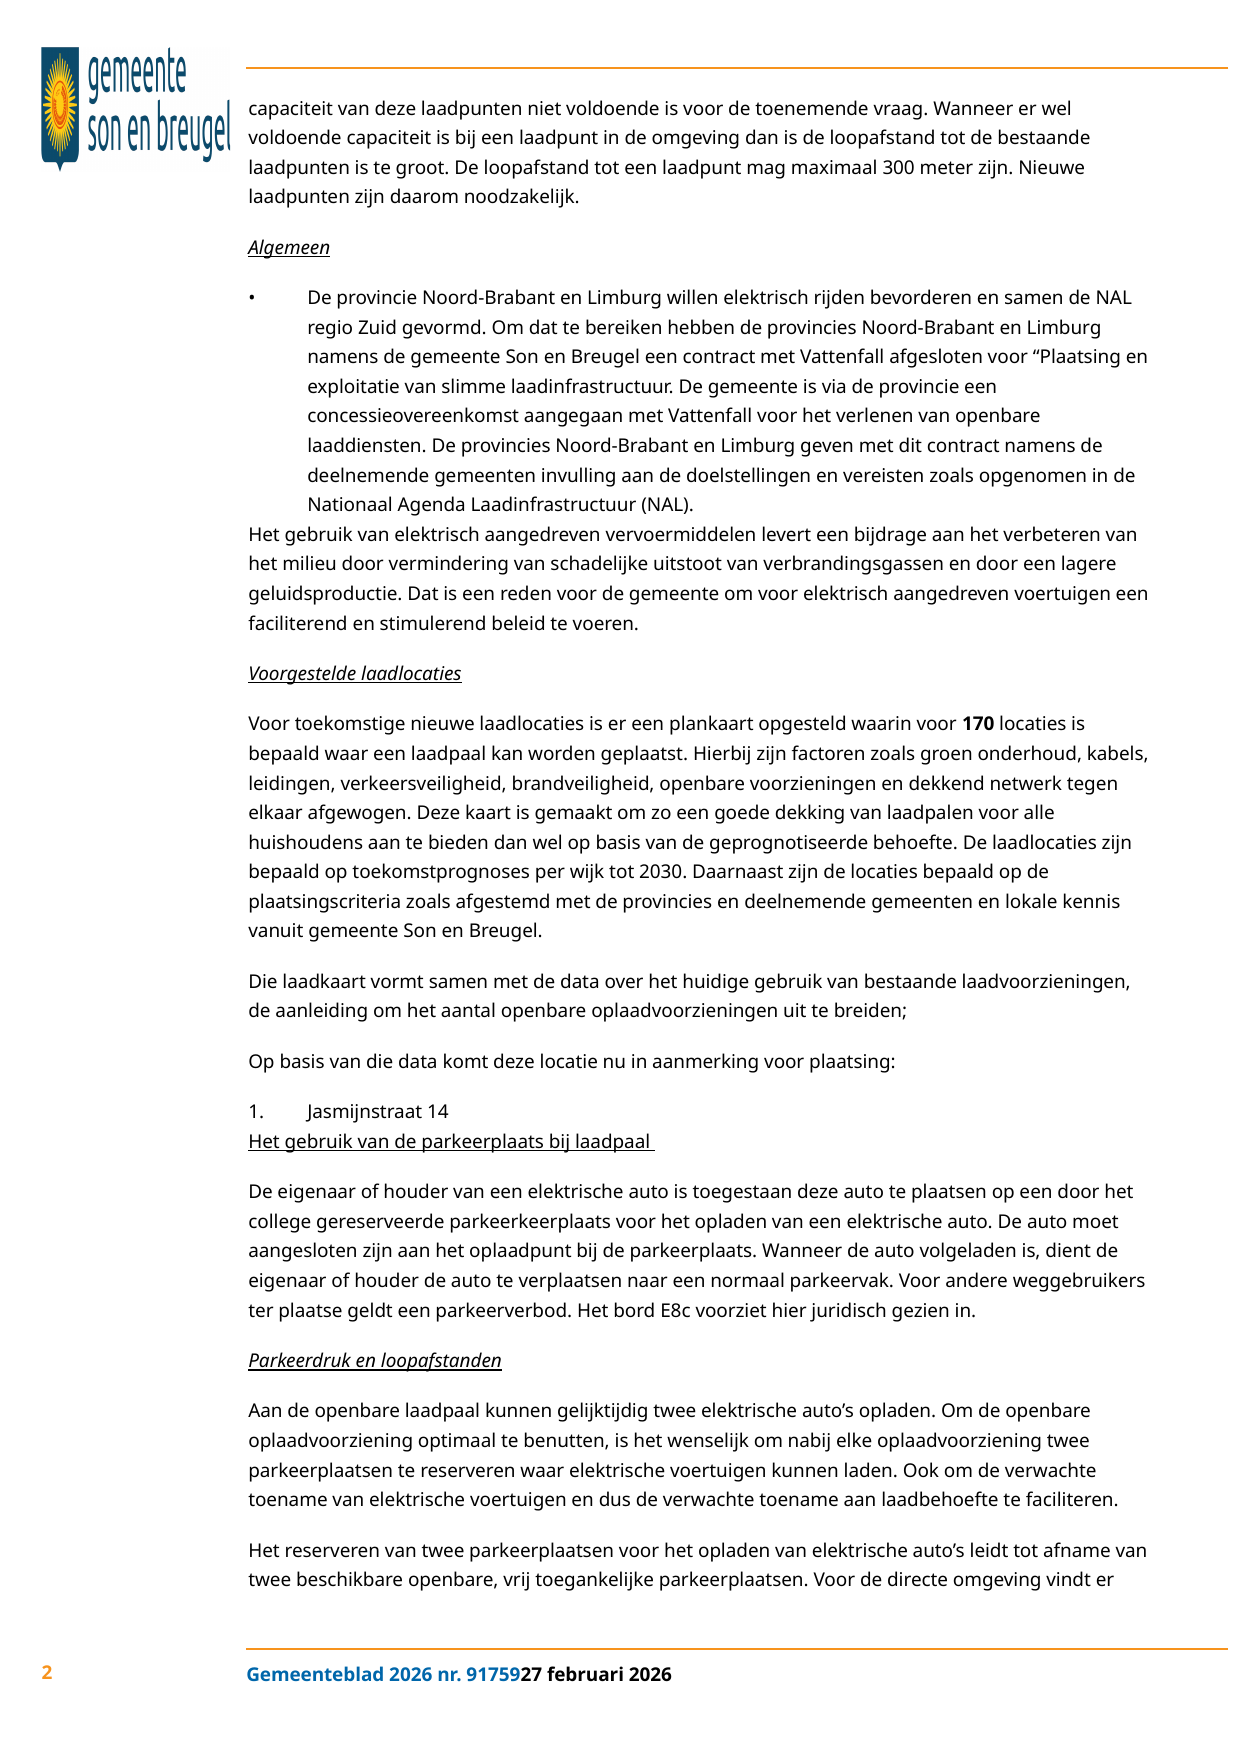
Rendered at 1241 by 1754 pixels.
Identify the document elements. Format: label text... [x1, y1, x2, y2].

text capaciteit van deze laadpunten niet voldoende is voor de toenemende vraag. Wanneer er wel voldoende capaciteit is bij een laadpunt in de omgeving dan is de loopafstand tot de bestaande laadpunten is te groot. De loopafstand tot een laadpunt mag maximaal 300 meter zijn. Nieuwe laadpunten zijn daarom noodzakelijk. [248, 95, 1152, 209]
list De provincie Noord-Brabant en Limburg willen elektrisch rijden bevorderen en samen de NAL regio Zuid gevormd. Om dat te bereiken hebben de provincies Noord-Brabant en Limburg namens de gemeente Son en Breugel een contract met Vattenfall afgesloten voor “Plaatsing en exploitatie van slimme laadinfrastructuur. De gemeente is via de provincie een concessieovereenkomst aangegaan met Vattenfall voor het verlenen van openbare laaddiensten. De provincies Noord-Brabant en Limburg geven met dit contract namens de deelnemende gemeenten invulling aan de doelstellingen en vereisten zoals opgenomen in de Nationaal Agenda Laadinfrastructuur (NAL). [248, 284, 1152, 517]
text Algemeen [248, 234, 1152, 260]
picture [41, 47, 231, 172]
text De eigenaar of houder van een elektrische auto is toegestaan deze auto te plaatsen op een door het college gereserveerde parkeerkeerplaats voor het opladen van een elektrische auto. De auto moet aangesloten zijn aan het oplaadpunt bij de parkeerplaats. Wanneer de auto volgeladen is, dient de eigenaar of houder de auto te verplaatsen naar een normaal parkeervak. Voor andere weggebruikers ter plaatse geldt een parkeerverbod. Het bord E8c voorziet hier juridisch gezien in. [248, 1178, 1152, 1323]
text Parkeerdruk en loopafstanden [248, 1347, 1152, 1373]
text Aan de openbare laadpaal kunnen gelijktijdig twee elektrische auto’s opladen. Om de openbare oplaadvoorziening optimaal te benutten, is het wenselijk om nabij elke oplaadvoorziening twee parkeerplaatsen te reserveren waar elektrische voertuigen kunnen laden. Ook om de verwachte toename van elektrische voertuigen en dus de verwachte toename aan laadbehoefte te faciliteren. [248, 1398, 1152, 1512]
text Die laadkaart vormt samen met de data over het huidige gebruik van bestaande laadvoorzieningen, de aanleiding om het aantal openbare oplaadvoorzieningen uit te breiden; [248, 968, 1152, 1023]
text Het gebruik van de parkeerplaats bij laadpaal [248, 1128, 1152, 1154]
text Op basis van die data komt deze locatie nu in aanmerking voor plaatsing: [248, 1048, 1152, 1074]
text Voorgestelde laadlocaties [248, 660, 1152, 686]
text Voor toekomstige nieuwe laadlocaties is er een plankaart opgesteld waarin voor 170 locaties is bepaald waar een laadpaal kan worden geplaatst. Hierbij zijn factoren zoals groen onderhoud, kabels, leidingen, verkeersveiligheid, brandveiligheid, openbare voorzieningen en dekkend netwerk tegen elkaar afgewogen. Deze kaart is gemaakt om zo een goede dekking van laadpalen voor alle huishoudens aan te bieden dan wel op basis van de geprognotiseerde behoefte. De laadlocaties zijn bepaald op toekomstprognoses per wijk tot 2030. Daarnaast zijn de locaties bepaald op de plaatsingscriteria zoals afgestemd met de provincies en deelnemende gemeenten en lokale kennis vanuit gemeente Son en Breugel. [248, 711, 1152, 943]
text Het gebruik van elektrisch aangedreven vervoermiddelen levert een bijdrage aan het verbeteren van het milieu door vermindering van schadelijke uitstoot van verbrandingsgassen en door een lagere geluidsproductie. Dat is een reden voor de gemeente om voor elektrisch aangedreven voertuigen een faciliterend en stimulerend beleid te voeren. [248, 521, 1152, 636]
text Het reserveren van twee parkeerplaatsen voor het opladen van elektrische auto’s leidt tot afname van twee beschikbare openbare, vrij toegankelijke parkeerplaatsen. Voor de directe omgeving vindt er [248, 1537, 1152, 1592]
list Jasmijnstraat 14 [248, 1098, 1152, 1124]
